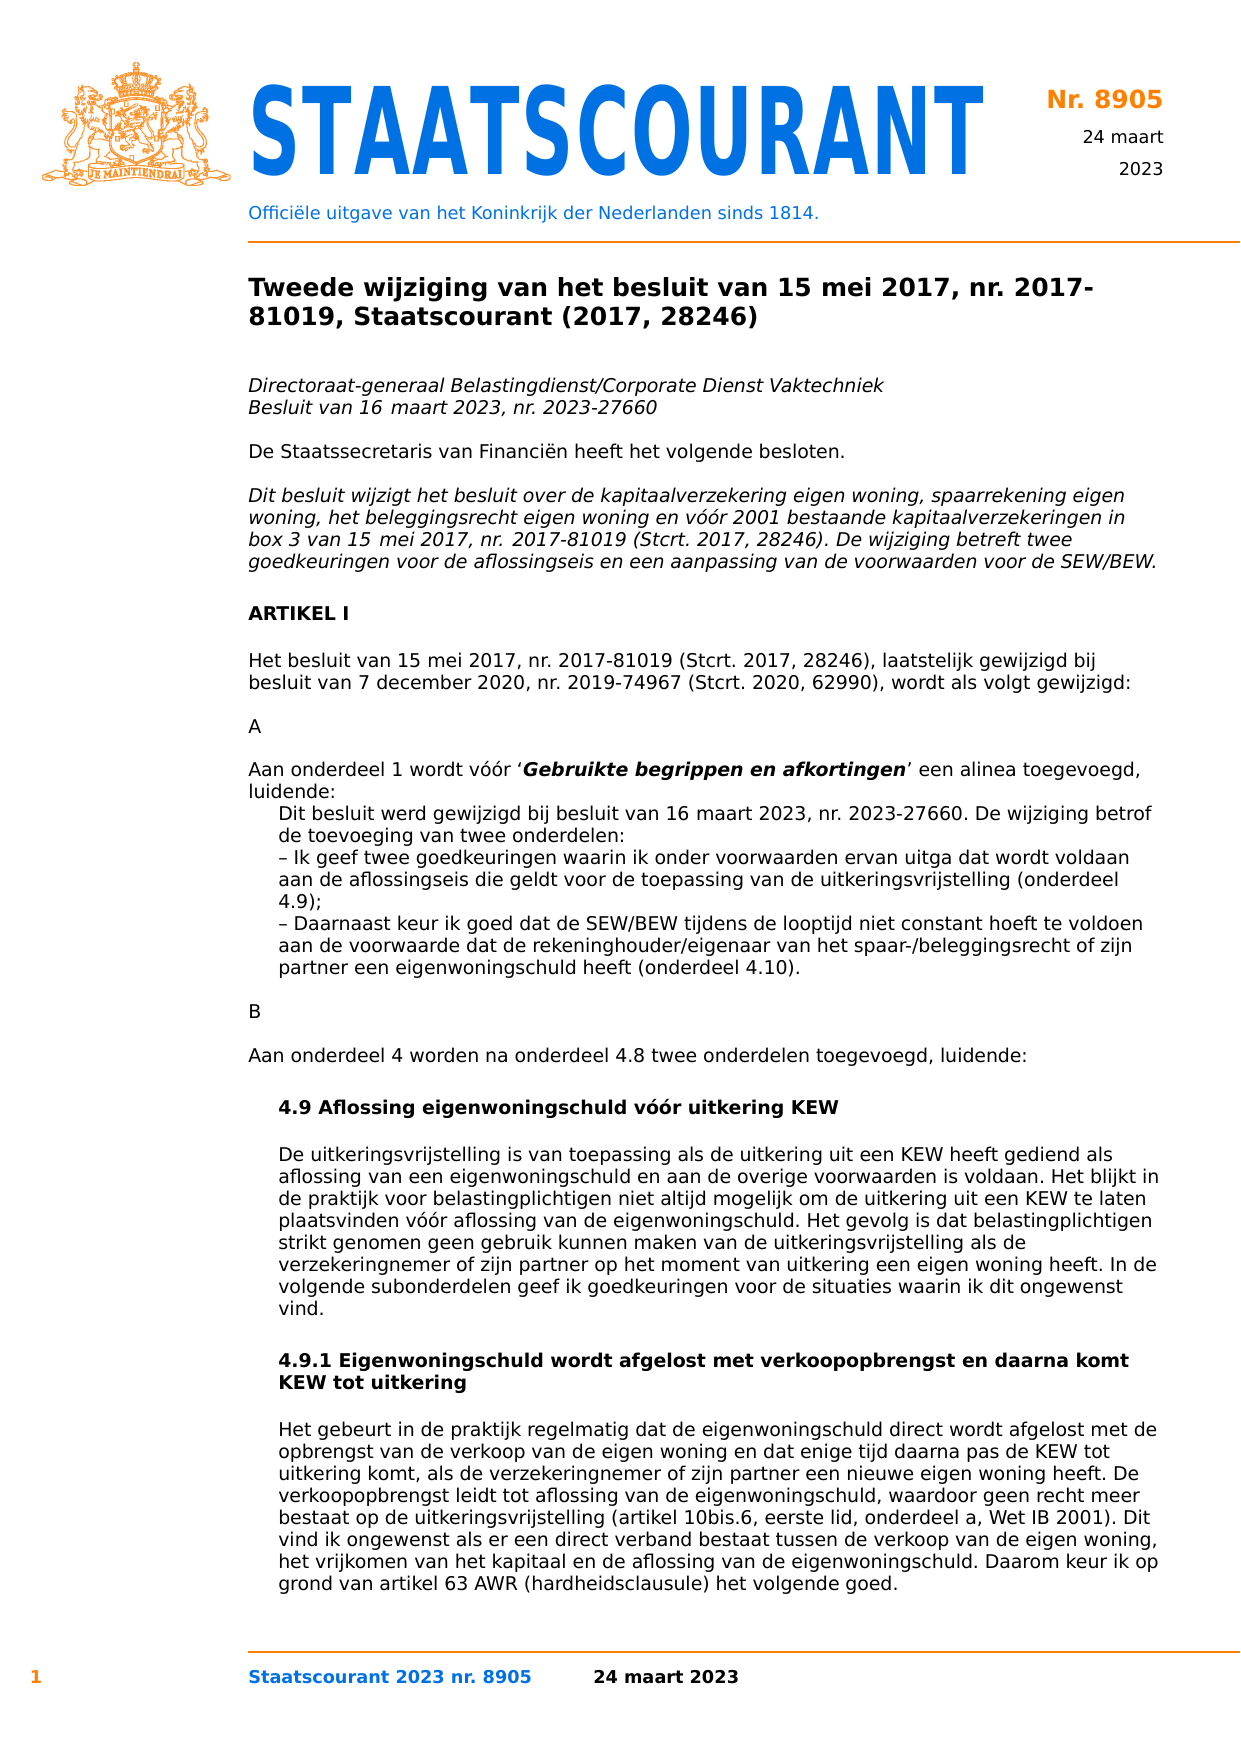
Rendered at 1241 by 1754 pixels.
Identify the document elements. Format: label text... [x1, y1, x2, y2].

subtitle 4.9.1 Eigenwoningschuld wordt afgelost met verkoopopbrengst en daarna komt KEW tot uitkering [278, 1350, 1163, 1394]
text Het besluit van 15 mei 2017, nr. 2017-81019 (Stcrt. 2017, 28246), laatstelijk gewijzigd bij besluit van 7 december 2020, nr. 2019-74967 (Stcrt. 2020, 62990), wordt als volgt gewijzigd: [248, 650, 1163, 694]
text Directoraat-generaal Belastingdienst/Corporate Dienst Vaktechniek [248, 375, 1163, 397]
text – Ik geef twee goedkeuringen waarin ik onder voorwaarden ervan uitga dat wordt voldaan aan de aflossingseis die geldt voor de toepassing van de uitkeringsvrijstelling (onderdeel 4.9); [278, 847, 1163, 913]
subtitle 4.9 Aflossing eigenwoningschuld vóór uitkering KEW [278, 1097, 1163, 1119]
picture [41, 62, 231, 186]
table_header STAATSCOURANT [248, 62, 998, 203]
table_cell 2023 [998, 153, 1240, 203]
subtitle Tweede wijziging van het besluit van 15 mei 2017, nr. 2017-81019, Staatscourant (2017, 28246) [248, 273, 1163, 331]
subtitle ARTIKEL I [248, 603, 1163, 625]
text Besluit van 16 maart 2023, nr. 2023-27660 [248, 397, 1163, 419]
text A [248, 716, 1163, 737]
table_header [25, 62, 248, 241]
text De uitkeringsvrijstelling is van toepassing als de uitkering uit een KEW heeft gediend als aflossing van een eigenwoningschuld en aan de overige voorwaarden is voldaan. Het blijkt in de praktijk voor belastingplichtigen niet altijd mogelijk om de uitkering uit een KEW te laten plaatsvinden vóór aflossing van de eigenwoningschuld. Het gevolg is dat belastingplichtigen strikt genomen geen gebruik kunnen maken van de uitkeringsvrijstelling als de verzekeringnemer of zijn partner op het moment van uitkering een eigen woning heeft. In de volgende subonderdelen geef ik goedkeuringen voor de situaties waarin ik dit ongewenst vind. [278, 1144, 1163, 1320]
text Aan onderdeel 1 wordt vóór ‘Gebruikte begrippen en afkortingen’ een alinea toegevoegd, luidende: [248, 759, 1163, 803]
table_cell Officiële uitgave van het Koninkrijk der Nederlanden sinds 1814. [248, 203, 1240, 241]
text Dit besluit wijzigt het besluit over de kapitaalverzekering eigen woning, spaarrekening eigen woning, het beleggingsrecht eigen woning en vóór 2001 bestaande kapitaalverzekeringen in box 3 van 15 mei 2017, nr. 2017-81019 (Stcrt. 2017, 28246). De wijziging betreft twee goedkeuringen voor de aflossingseis en een aanpassing van de voorwaarden voor de SEW/BEW. [248, 485, 1163, 573]
text B [248, 1001, 1163, 1023]
text – Daarnaast keur ik goed dat de SEW/BEW tijdens de looptijd niet constant hoeft te voldoen aan de voorwaarde dat de rekeninghouder/eigenaar van het spaar-/beleggingsrecht of zijn partner een eigenwoningschuld heeft (onderdeel 4.10). [278, 913, 1163, 979]
text De Staatssecretaris van Financiën heeft het volgende besloten. [248, 441, 1163, 463]
table_cell 24 maart [998, 121, 1240, 153]
text Dit besluit werd gewijzigd bij besluit van 16 maart 2023, nr. 2023-27660. De wijziging betrof de toevoeging van twee onderdelen: [278, 803, 1163, 847]
table_header Nr. 8905 [998, 62, 1240, 121]
text Het gebeurt in de praktijk regelmatig dat de eigenwoningschuld direct wordt afgelost met de opbrengst van de verkoop van de eigen woning en dat enige tijd daarna pas de KEW tot uitkering komt, als de verzekeringnemer of zijn partner een nieuwe eigen woning heeft. De verkoopopbrengst leidt tot aflossing van de eigenwoningschuld, waardoor geen recht meer bestaat op de uitkeringsvrijstelling (artikel 10bis.6, eerste lid, onderdeel a, Wet IB 2001). Dit vind ik ongewenst als er een direct verband bestaat tussen de verkoop van de eigen woning, het vrijkomen van het kapitaal en de aflossing van de eigenwoningschuld. Daarom keur ik op grond van artikel 63 AWR (hardheidsclausule) het volgende goed. [278, 1419, 1163, 1594]
text Aan onderdeel 4 worden na onderdeel 4.8 twee onderdelen toegevoegd, luidende: [248, 1045, 1163, 1067]
